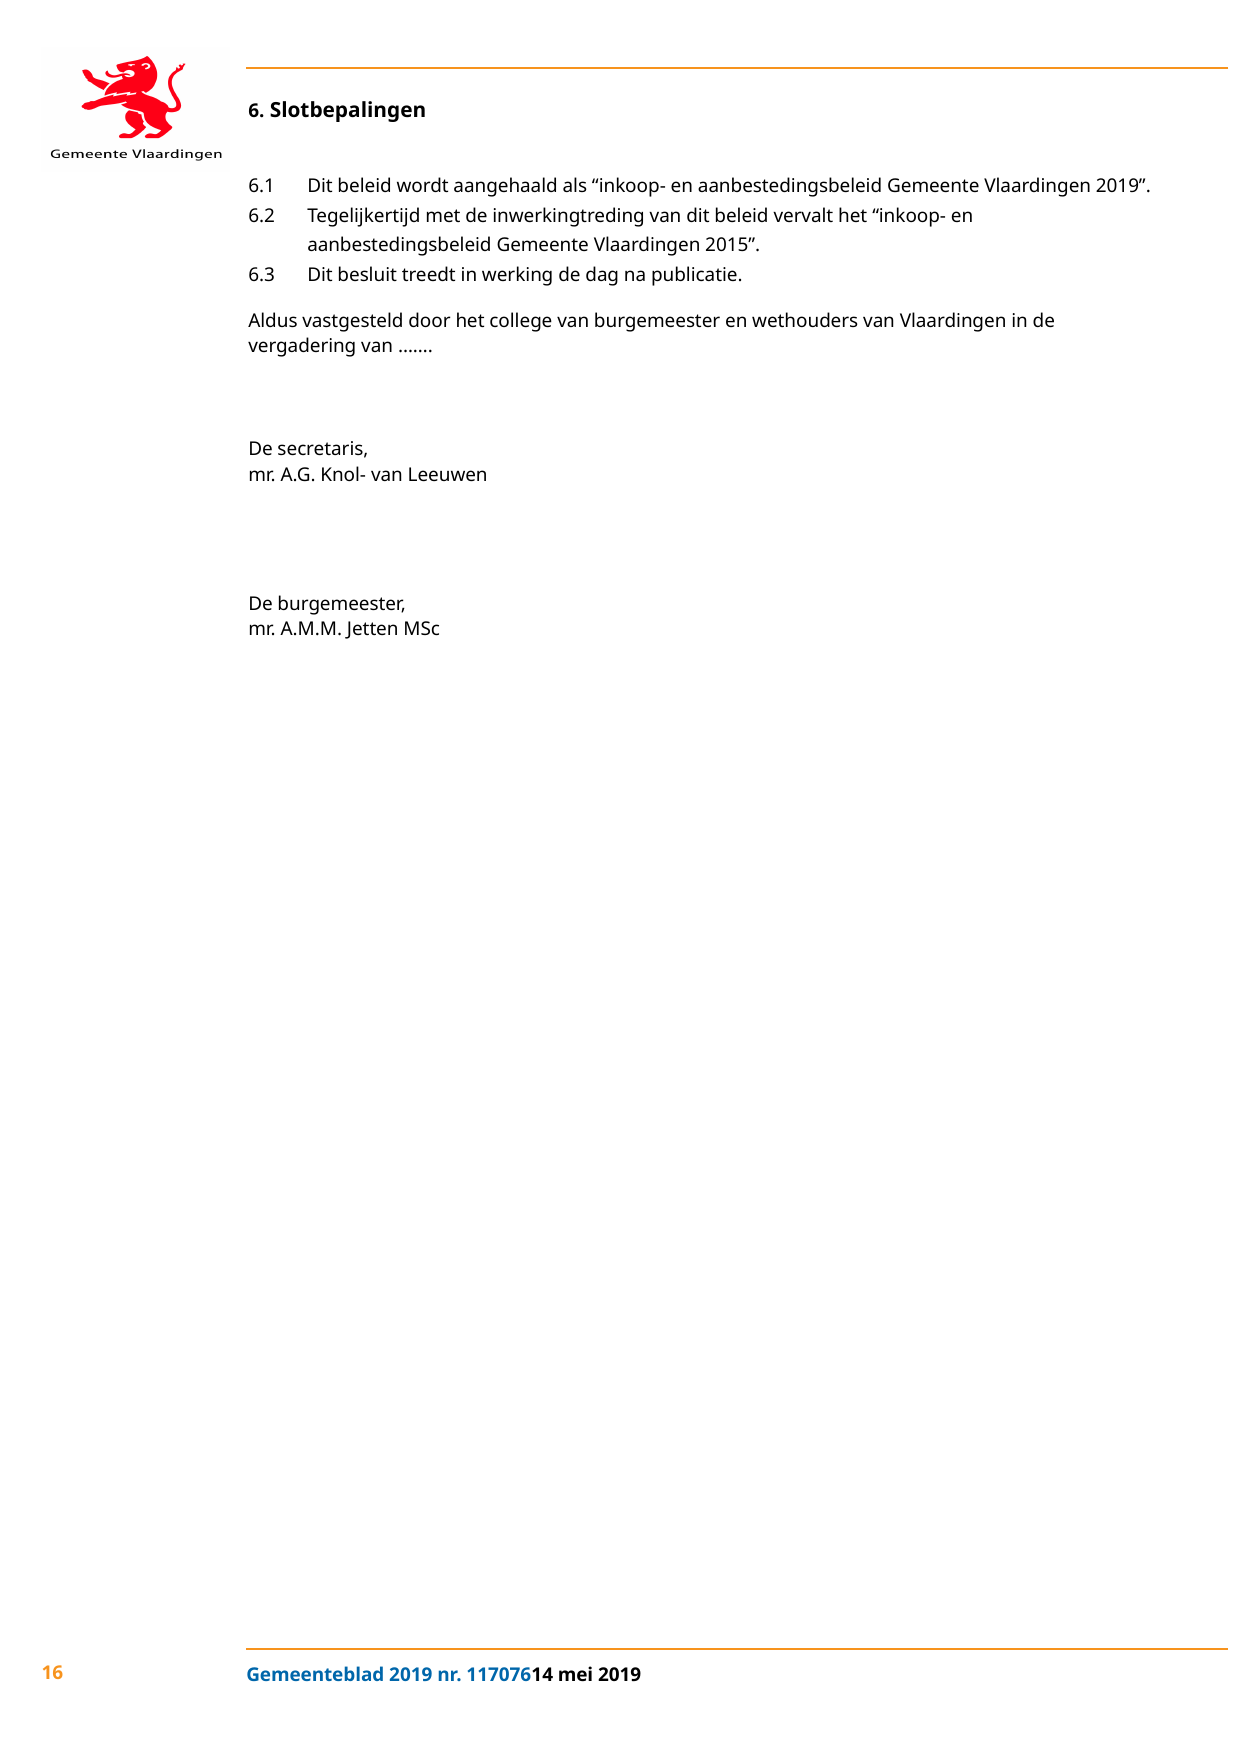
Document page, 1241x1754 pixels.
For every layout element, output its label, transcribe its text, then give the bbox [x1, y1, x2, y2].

text Aldus vastgesteld door het college van burgemeester en wethouders van Vlaardingen in de vergadering van ……. [248, 307, 1152, 358]
text mr. A.G. Knol- van Leeuwen [248, 461, 1152, 487]
list Tegelijkertijd met de inwerkingtreding van dit beleid vervalt het “inkoop- en aanbestedingsbeleid Gemeente Vlaardingen 2015”. [248, 202, 1152, 257]
list Dit besluit treedt in werking de dag na publicatie. [248, 261, 1152, 287]
text De burgemeester, [248, 590, 1152, 616]
text De secretaris, [248, 436, 1152, 461]
picture [41, 47, 231, 172]
text mr. A.M.M. Jetten MSc [248, 616, 1152, 641]
text 6. Slotbepalingen [248, 95, 1152, 123]
list Dit beleid wordt aangehaald als “inkoop- en aanbestedingsbeleid Gemeente Vlaardingen 2019”. [248, 172, 1152, 198]
